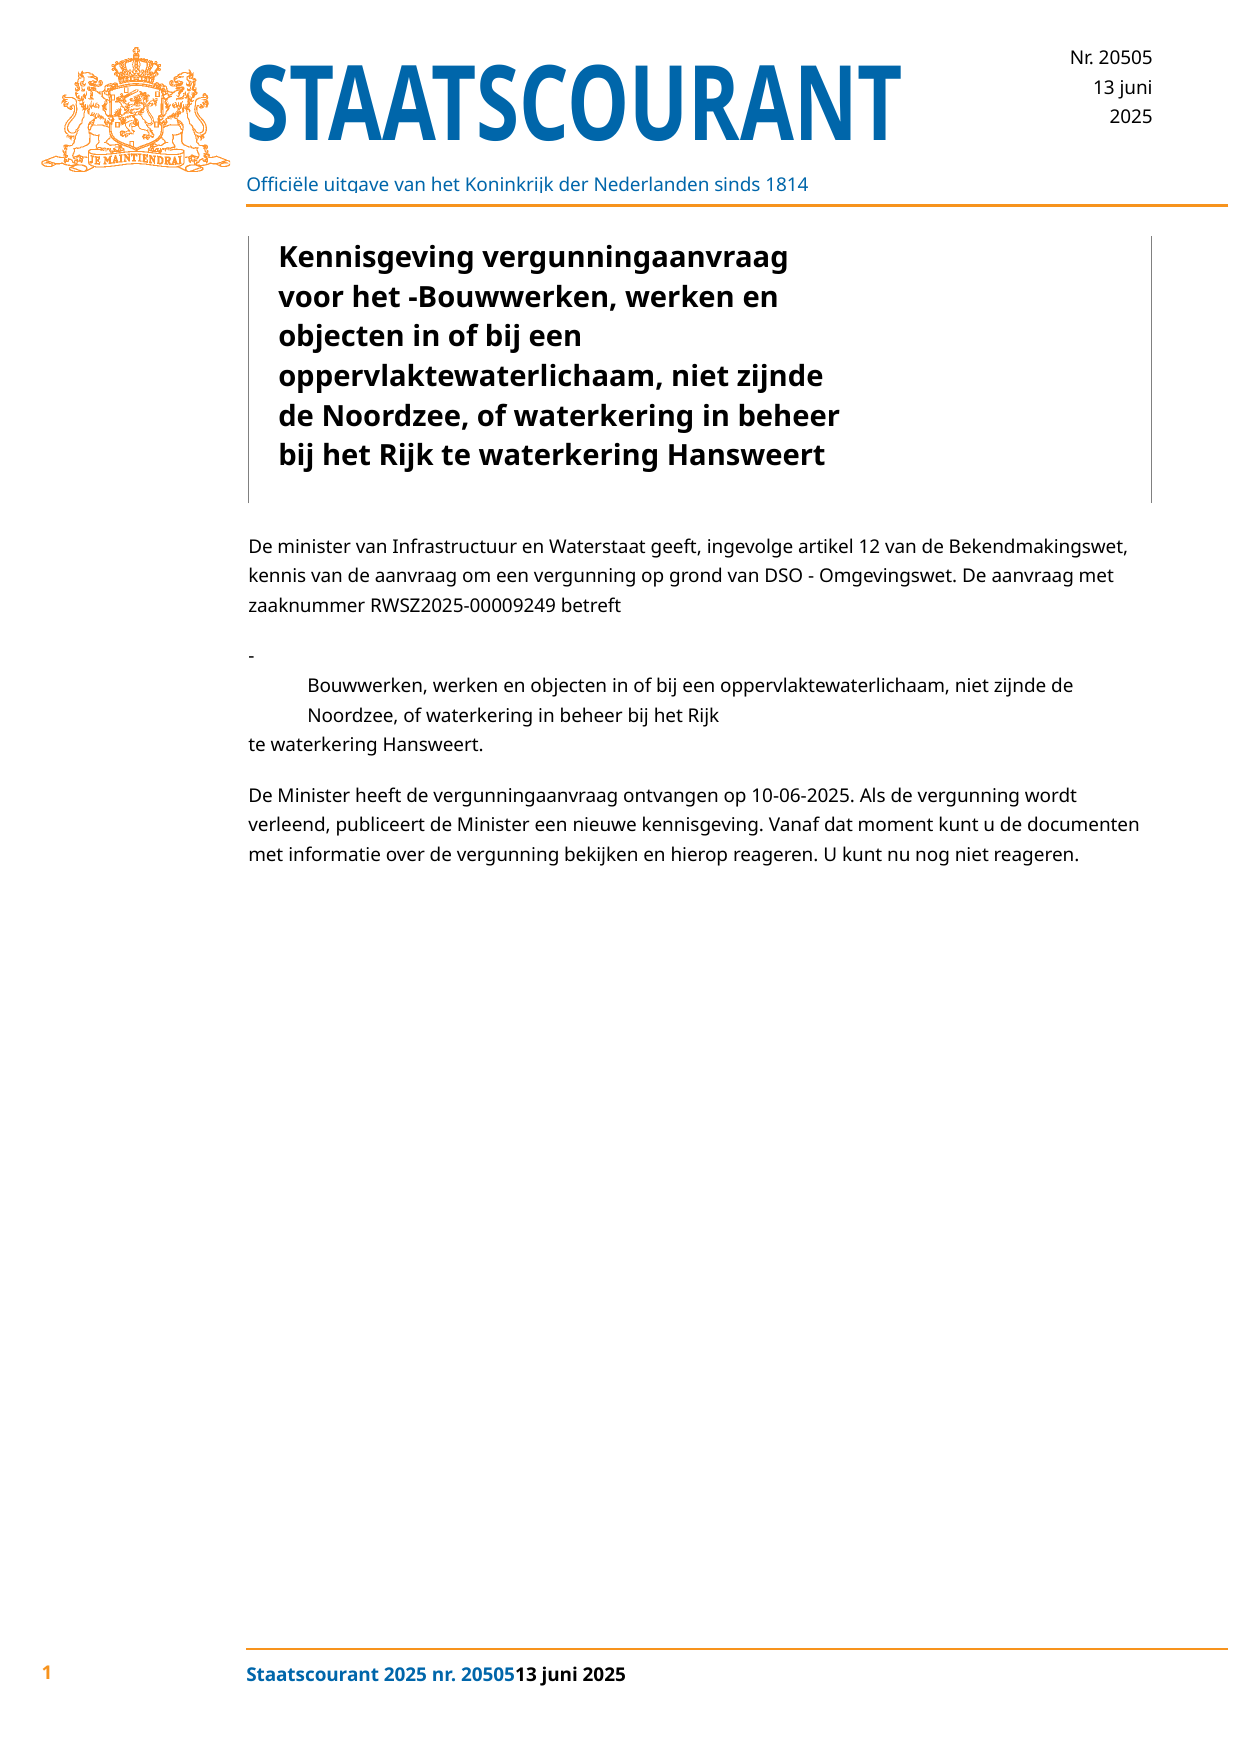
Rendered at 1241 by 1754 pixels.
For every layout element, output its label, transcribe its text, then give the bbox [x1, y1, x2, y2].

text De minister van Infrastructuur en Waterstaat geeft, ingevolge artikel 12 van de Bekendmakingswet, kennis van de aanvraag om een vergunning op grond van DSO - Omgevingswet. De aanvraag met zaaknummer RWSZ2025-00009249 betreft [248, 533, 1152, 618]
table_header Kennisgeving vergunningaanvraag voor het -Bouwwerken, werken en objecten in of bij een oppervlaktewaterlichaam, niet zijnde de Noordzee, of waterkering in beheer bij het Rijk te waterkering Hansweert [249, 236, 850, 503]
table_header [850, 414, 1151, 503]
text De Minister heeft de vergunningaanvraag ontvangen op 10-06-2025. Als de vergunning wordt verleend, publiceert de Minister een nieuwe kennisgeving. Vanaf dat moment kunt u de documenten met informatie over de vergunning bekijken en hierop reageren. U kunt nu nog niet reageren. [248, 782, 1152, 867]
picture [912, 236, 1090, 414]
table_header [1090, 236, 1151, 413]
picture [41, 47, 231, 172]
table_header [850, 236, 912, 413]
text te waterkering Hansweert. [248, 731, 1152, 757]
list Bouwwerken, werken en objecten in of bij een oppervlaktewaterlichaam, niet zijnde de Noordzee, of waterkering in beheer bij het Rijk [248, 672, 1152, 727]
